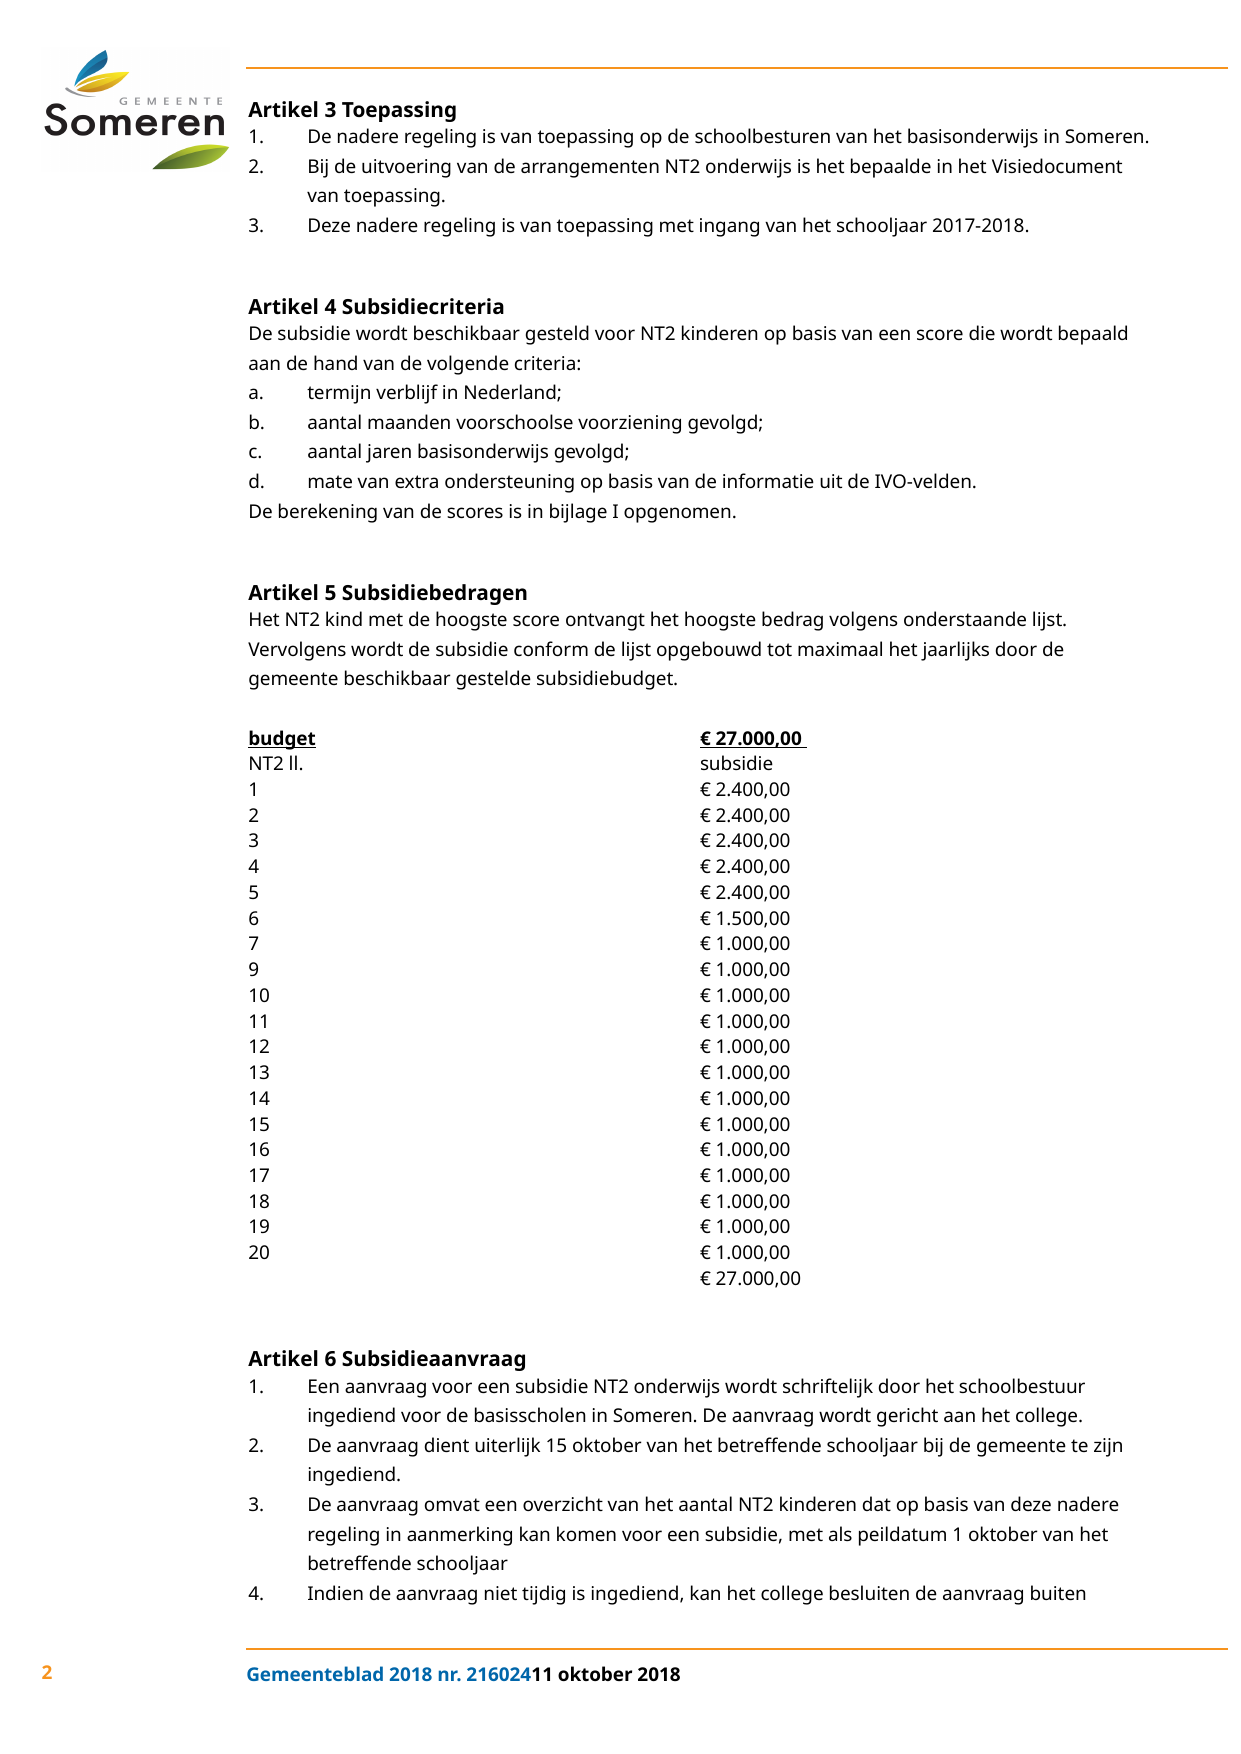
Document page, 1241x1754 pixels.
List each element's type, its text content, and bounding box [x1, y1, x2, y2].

table_cell 12 [248, 1034, 700, 1059]
table_cell 16 [248, 1136, 700, 1162]
list mate van extra ondersteuning op basis van de informatie uit de IVO-velden. [248, 468, 1152, 494]
table_cell € 2.400,00 [700, 879, 1152, 905]
table_cell € 1.000,00 [700, 1059, 1152, 1085]
list aantal jaren basisonderwijs gevolgd; [248, 439, 1152, 464]
table_cell 18 [248, 1188, 700, 1214]
text Artikel 5 Subsidiebedragen [248, 578, 1152, 606]
text De subsidie wordt beschikbaar gesteld voor NT2 kinderen op basis van een score die wordt bepaald aan de hand van de volgende criteria: [248, 320, 1152, 376]
text Artikel 4 Subsidiecriteria [248, 292, 1152, 320]
table_cell 5 [248, 879, 700, 905]
table_header € 27.000,00 [700, 725, 1152, 751]
table_cell 6 [248, 905, 700, 931]
text De berekening van de scores is in bijlage I opgenomen. [248, 498, 1152, 524]
table_cell € 2.400,00 [700, 802, 1152, 828]
table_cell 19 [248, 1214, 700, 1239]
table_cell € 1.000,00 [700, 982, 1152, 1008]
text Artikel 3 Toepassing [248, 95, 1152, 123]
table_cell € 1.000,00 [700, 931, 1152, 956]
table_cell € 2.400,00 [700, 776, 1152, 802]
table_cell 20 [248, 1239, 700, 1265]
table_cell 4 [248, 854, 700, 879]
table_cell 10 [248, 982, 700, 1008]
list Deze nadere regeling is van toepassing met ingang van het schooljaar 2017-2018. [248, 212, 1152, 238]
table_cell 15 [248, 1111, 700, 1136]
list Indien de aanvraag niet tijdig is ingediend, kan het college besluiten de aanvraag buiten [248, 1580, 1152, 1606]
table_cell € 1.000,00 [700, 1008, 1152, 1033]
table_cell € 2.400,00 [700, 854, 1152, 879]
table_header budget [248, 725, 700, 751]
table_cell NT2 ll. [248, 751, 700, 776]
table_cell 14 [248, 1085, 700, 1111]
table_cell € 2.400,00 [700, 828, 1152, 853]
text Het NT2 kind met de hoogste score ontvangt het hoogste bedrag volgens onderstaande lijst. Vervolgens wordt de subsidie conform de lijst opgebouwd tot maximaal het jaarlijks door de gemeente beschikbaar gestelde subsidiebudget. [248, 606, 1152, 691]
table_cell 2 [248, 802, 700, 828]
table_cell € 1.000,00 [700, 1239, 1152, 1265]
list Een aanvraag voor een subsidie NT2 onderwijs wordt schriftelijk door het schoolbestuur ingediend voor de basisscholen in Someren. De aanvraag wordt gericht aan het college. [248, 1373, 1152, 1428]
table_cell subsidie [700, 751, 1152, 776]
list termijn verblijf in Nederland; [248, 379, 1152, 405]
table_cell 13 [248, 1059, 700, 1085]
table_cell € 1.000,00 [700, 1188, 1152, 1214]
table_cell € 1.000,00 [700, 1085, 1152, 1111]
table_cell [248, 1265, 700, 1291]
table_cell € 1.000,00 [700, 1111, 1152, 1136]
list De aanvraag dient uiterlijk 15 oktober van het betreffende schooljaar bij de gemeente te zijn ingediend. [248, 1432, 1152, 1487]
text Artikel 6 Subsidieaanvraag [248, 1344, 1152, 1373]
table_cell € 1.000,00 [700, 1162, 1152, 1188]
table_cell 9 [248, 956, 700, 982]
list De aanvraag omvat een overzicht van het aantal NT2 kinderen dat op basis van deze nadere regeling in aanmerking kan komen voor een subsidie, met als peildatum 1 oktober van het betreffende schooljaar [248, 1491, 1152, 1576]
table_cell € 1.000,00 [700, 956, 1152, 982]
table_cell € 1.000,00 [700, 1136, 1152, 1162]
table_cell 1 [248, 776, 700, 802]
table_cell € 1.000,00 [700, 1034, 1152, 1059]
table_cell 11 [248, 1008, 700, 1033]
picture [41, 47, 231, 172]
table_cell 7 [248, 931, 700, 956]
table_cell 17 [248, 1162, 700, 1188]
table_cell 3 [248, 828, 700, 853]
list aantal maanden voorschoolse voorziening gevolgd; [248, 409, 1152, 435]
list Bij de uitvoering van de arrangementen NT2 onderwijs is het bepaalde in het Visiedocument van toepassing. [248, 153, 1152, 208]
list De nadere regeling is van toepassing op de schoolbesturen van het basisonderwijs in Someren. [248, 123, 1152, 149]
table_cell € 1.000,00 [700, 1214, 1152, 1239]
table_cell € 27.000,00 [700, 1265, 1152, 1291]
table_cell € 1.500,00 [700, 905, 1152, 931]
